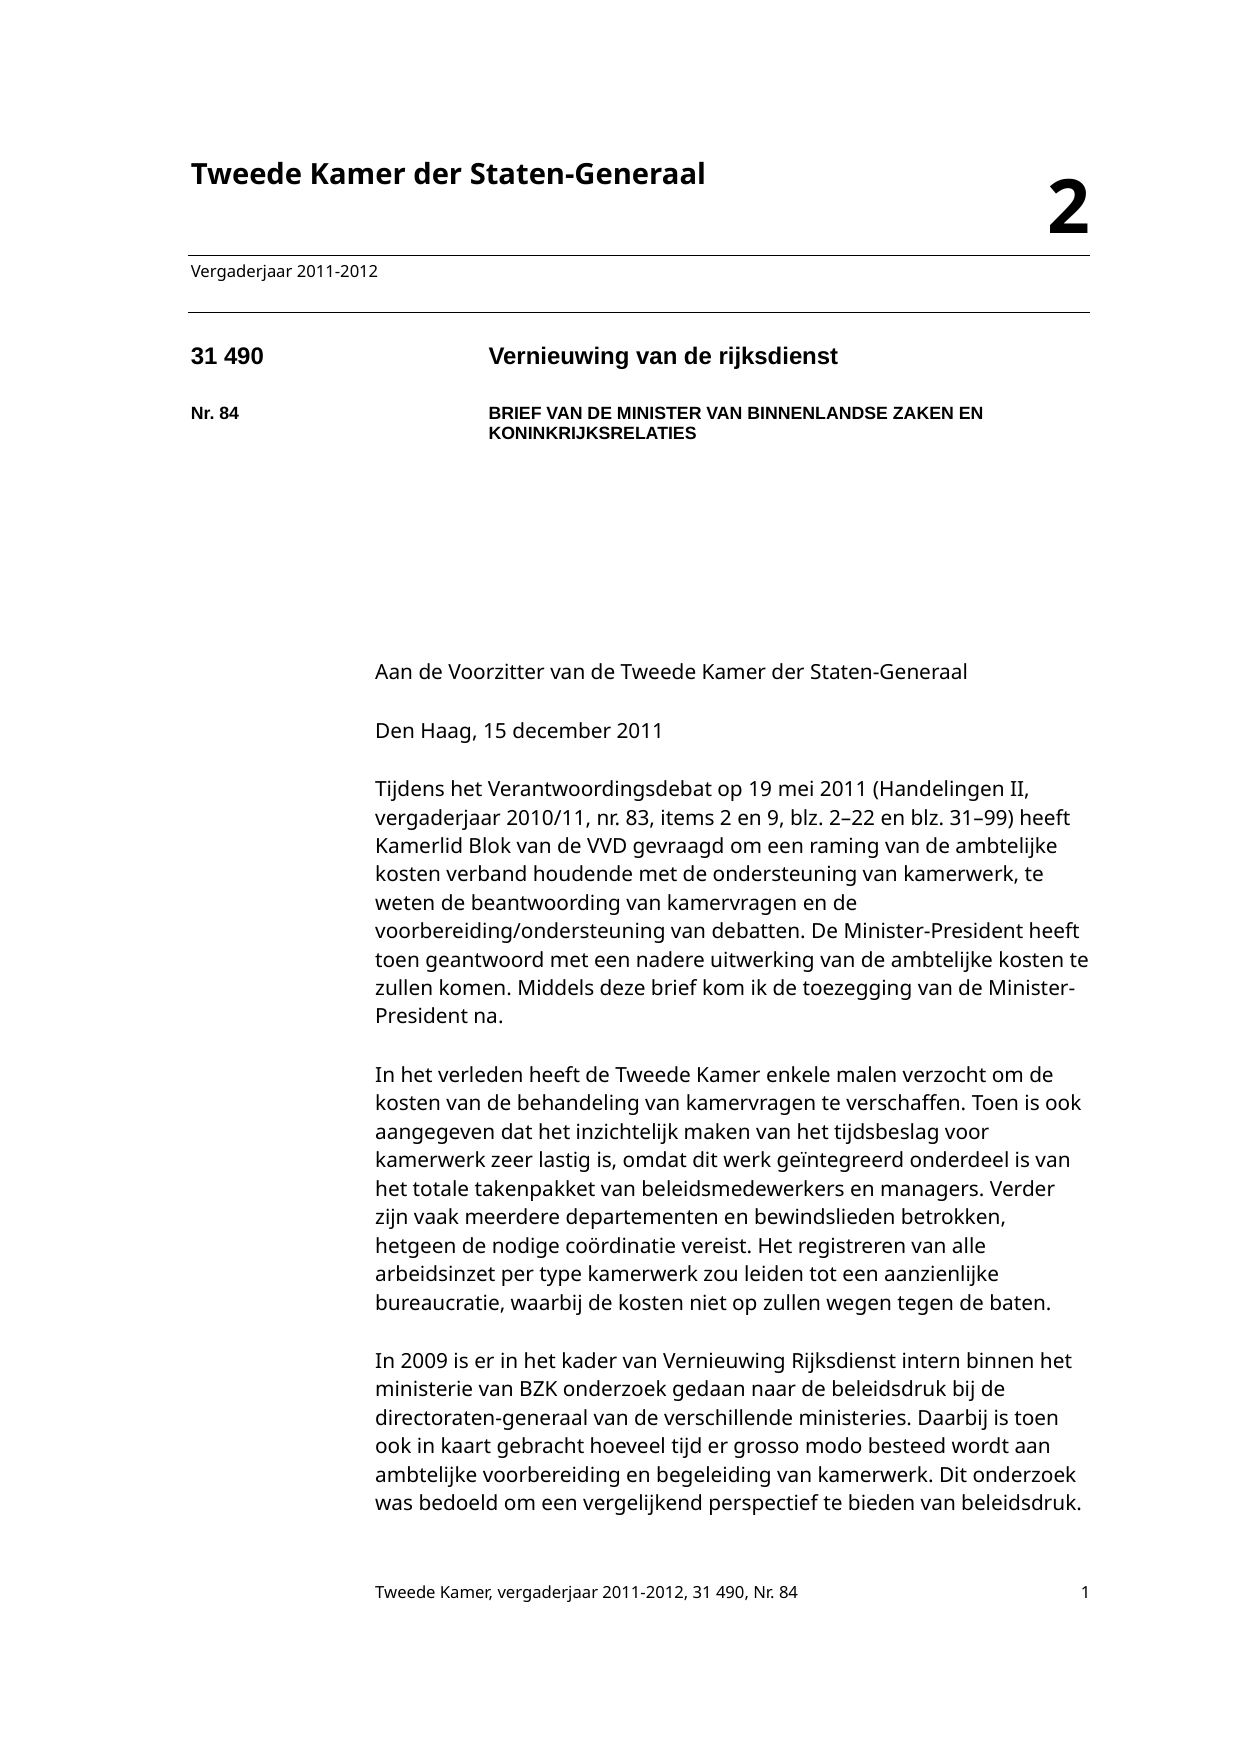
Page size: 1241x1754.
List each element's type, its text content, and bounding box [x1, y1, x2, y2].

table_cell [485, 313, 1090, 339]
text Den Haag, 15 december 2011 [375, 716, 1090, 744]
table_cell Nr. 84 [188, 399, 485, 539]
text In 2009 is er in het kader van Vernieuwing Rijksdienst intern binnen het ministerie van BZK onderzoek gedaan naar de beleidsdruk bij de directoraten-generaal van de verschillende ministeries. Daarbij is toen ook in kaart gebracht hoeveel tijd er grosso modo besteed wordt aan ambtelijke voorbereiding en begeleiding van kamerwerk. Dit onderzoek was bedoeld om een vergelijkend perspectief te bieden van beleidsdruk. [375, 1346, 1090, 1517]
table_cell [188, 313, 485, 339]
table_cell BRIEF VAN DE MINISTER VAN BINNENLANDSE ZAKEN EN KONINKRIJKSRELATIES [485, 399, 1090, 539]
table_cell Vergaderjaar 2011-2012 [188, 256, 485, 312]
table_cell Vernieuwing van de rijksdienst [485, 339, 1090, 399]
text Tijdens het Verantwoordingsdebat op 19 mei 2011 (Handelingen II, vergaderjaar 2010/11, nr. 83, items 2 en 9, blz. 2–22 en blz. 31–99) heeft Kamerlid Blok van de VVD gevraagd om een raming van de ambtelijke kosten verband houdende met de ondersteuning van kamerwerk, te weten de beantwoording van kamervragen en de voorbereiding/ondersteuning van debatten. De Minister-President heeft toen geantwoord met een nadere uitwerking van de ambtelijke kosten te zullen komen. Middels deze brief kom ik de toezegging van de Minister-President na. [375, 774, 1090, 1030]
table_cell 31 490 [188, 339, 485, 399]
table_header 2 [910, 150, 1090, 255]
table_header Tweede Kamer der Staten-Generaal [188, 150, 909, 255]
text In het verleden heeft de Tweede Kamer enkele malen verzocht om de kosten van de behandeling van kamervragen te verschaffen. Toen is ook aangegeven dat het inzichtelijk maken van het tijdsbeslag voor kamerwerk zeer lastig is, omdat dit werk geïntegreerd onderdeel is van het totale takenpakket van beleidsmedewerkers en managers. Verder zijn vaak meerdere departementen en bewindslieden betrokken, hetgeen de nodige coördinatie vereist. Het registreren van alle arbeidsinzet per type kamerwerk zou leiden tot een aanzienlijke bureaucratie, waarbij de kosten niet op zullen wegen tegen de baten. [375, 1060, 1090, 1316]
text Aan de Voorzitter van de Tweede Kamer der Staten-Generaal [375, 657, 1090, 686]
table_cell [485, 256, 1090, 312]
